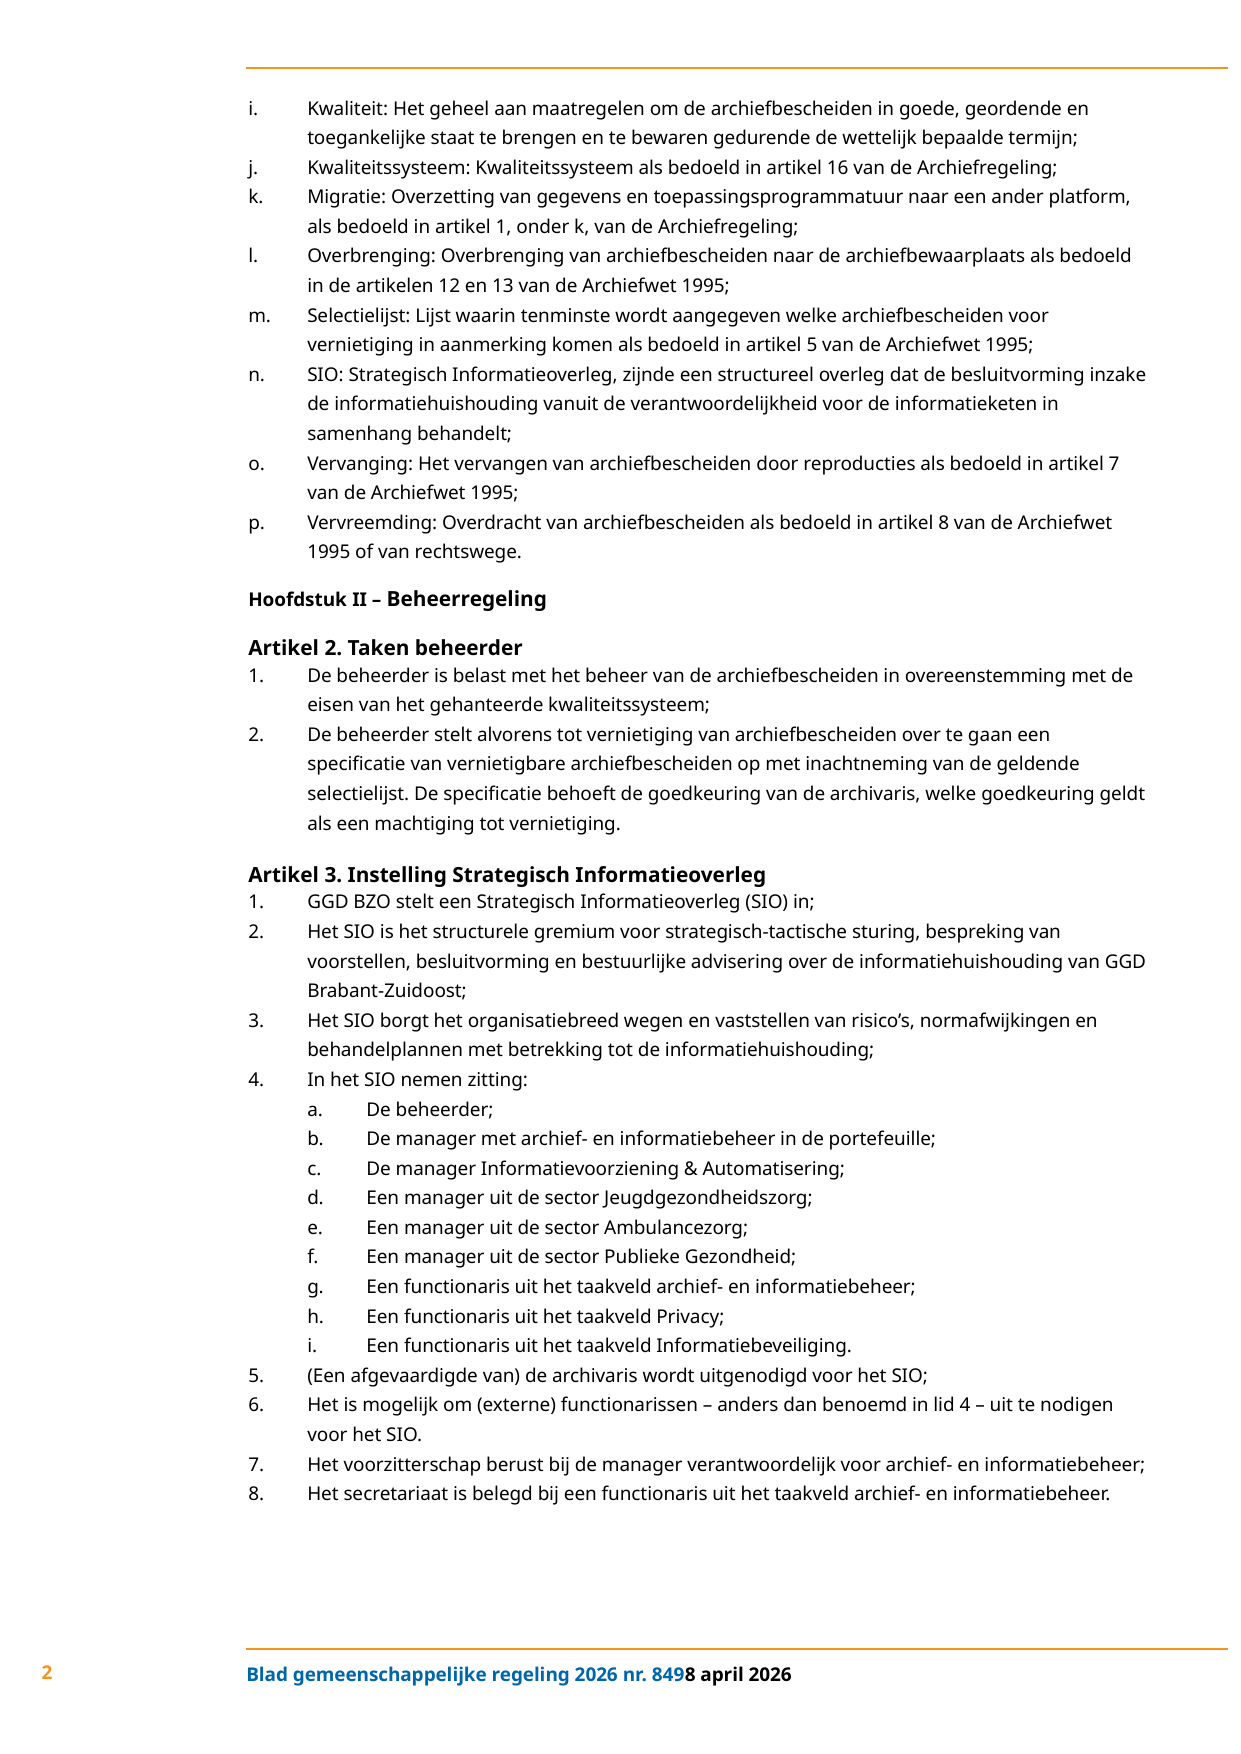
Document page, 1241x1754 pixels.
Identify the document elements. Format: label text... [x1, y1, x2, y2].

list Migratie: Overzetting van gegevens en toepassingsprogrammatuur naar een ander platform, als bedoeld in artikel 1, onder k, van de Archiefregeling; [248, 183, 1152, 239]
list SIO: Strategisch Informatieoverleg, zijnde een structureel overleg dat de besluitvorming inzake de informatiehuishouding vanuit de verantwoordelijkheid voor de informatieketen in samenhang behandelt; [248, 361, 1152, 446]
list Het SIO is het structurele gremium voor strategisch-tactische sturing, bespreking van voorstellen, besluitvorming en bestuurlijke advisering over de informatiehuishouding van GGD Brabant-Zuidoost; [248, 918, 1152, 1003]
text Artikel 3. Instelling Strategisch Informatieoverleg [248, 860, 1152, 889]
list Overbrenging: Overbrenging van archiefbescheiden naar de archiefbewaarplaats als bedoeld in de artikelen 12 en 13 van de Archiefwet 1995; [248, 243, 1152, 298]
list Vervreemding: Overdracht van archiefbescheiden als bedoeld in artikel 8 van de Archiefwet 1995 of van rechtswege. [248, 509, 1152, 564]
list Het is mogelijk om (externe) functionarissen – anders dan benoemd in lid 4 – uit te nodigen voor het SIO. [248, 1392, 1152, 1447]
text Hoofdstuk II – Beheerregeling [248, 584, 1152, 613]
list In het SIO nemen zitting: [248, 1066, 1152, 1092]
list Een functionaris uit het taakveld Informatiebeveiliging. [307, 1332, 1152, 1358]
list De beheerder; [307, 1096, 1152, 1121]
list Het secretariaat is belegd bij een functionaris uit het taakveld archief- en informatiebeheer. [248, 1480, 1152, 1506]
list Kwaliteitssysteem: Kwaliteitssysteem als bedoeld in artikel 16 van de Archiefregeling; [248, 154, 1152, 180]
list Een functionaris uit het taakveld archief- en informatiebeheer; [307, 1273, 1152, 1299]
list Een functionaris uit het taakveld Privacy; [307, 1303, 1152, 1328]
list Het SIO borgt het organisatiebreed wegen en vaststellen van risico’s, normafwijkingen en behandelplannen met betrekking tot de informatiehuishouding; [248, 1007, 1152, 1062]
list Een manager uit de sector Jeugdgezondheidszorg; [307, 1184, 1152, 1210]
list De beheerder stelt alvorens tot vernietiging van archiefbescheiden over te gaan een specificatie van vernietigbare archiefbescheiden op met inachtneming van de geldende selectielijst. De specificatie behoeft de goedkeuring van de archivaris, welke goedkeuring geldt als een machtiging tot vernietiging. [248, 721, 1152, 836]
list Een manager uit de sector Publieke Gezondheid; [307, 1244, 1152, 1269]
list Het voorzitterschap berust bij de manager verantwoordelijk voor archief- en informatiebeheer; [248, 1451, 1152, 1476]
list Vervanging: Het vervangen van archiefbescheiden door reproducties als bedoeld in artikel 7 van de Archiefwet 1995; [248, 450, 1152, 505]
list Een manager uit de sector Ambulancezorg; [307, 1214, 1152, 1240]
list Selectielijst: Lijst waarin tenminste wordt aangegeven welke archiefbescheiden voor vernietiging in aanmerking komen als bedoeld in artikel 5 van de Archiefwet 1995; [248, 302, 1152, 357]
list (Een afgevaardigde van) de archivaris wordt uitgenodigd voor het SIO; [248, 1362, 1152, 1388]
list De beheerder is belast met het beheer van de archiefbescheiden in overeenstemming met de eisen van het gehanteerde kwaliteitssysteem; [248, 662, 1152, 717]
list Kwaliteit: Het geheel aan maatregelen om de archiefbescheiden in goede, geordende en toegankelijke staat te brengen en te bewaren gedurende de wettelijk bepaalde termijn; [248, 95, 1152, 150]
picture [41, 47, 231, 172]
text Artikel 2. Taken beheerder [248, 633, 1152, 662]
list GGD BZO stelt een Strategisch Informatieoverleg (SIO) in; [248, 889, 1152, 914]
list De manager met archief- en informatiebeheer in de portefeuille; [307, 1125, 1152, 1151]
list De manager Informatievoorziening & Automatisering; [307, 1155, 1152, 1181]
